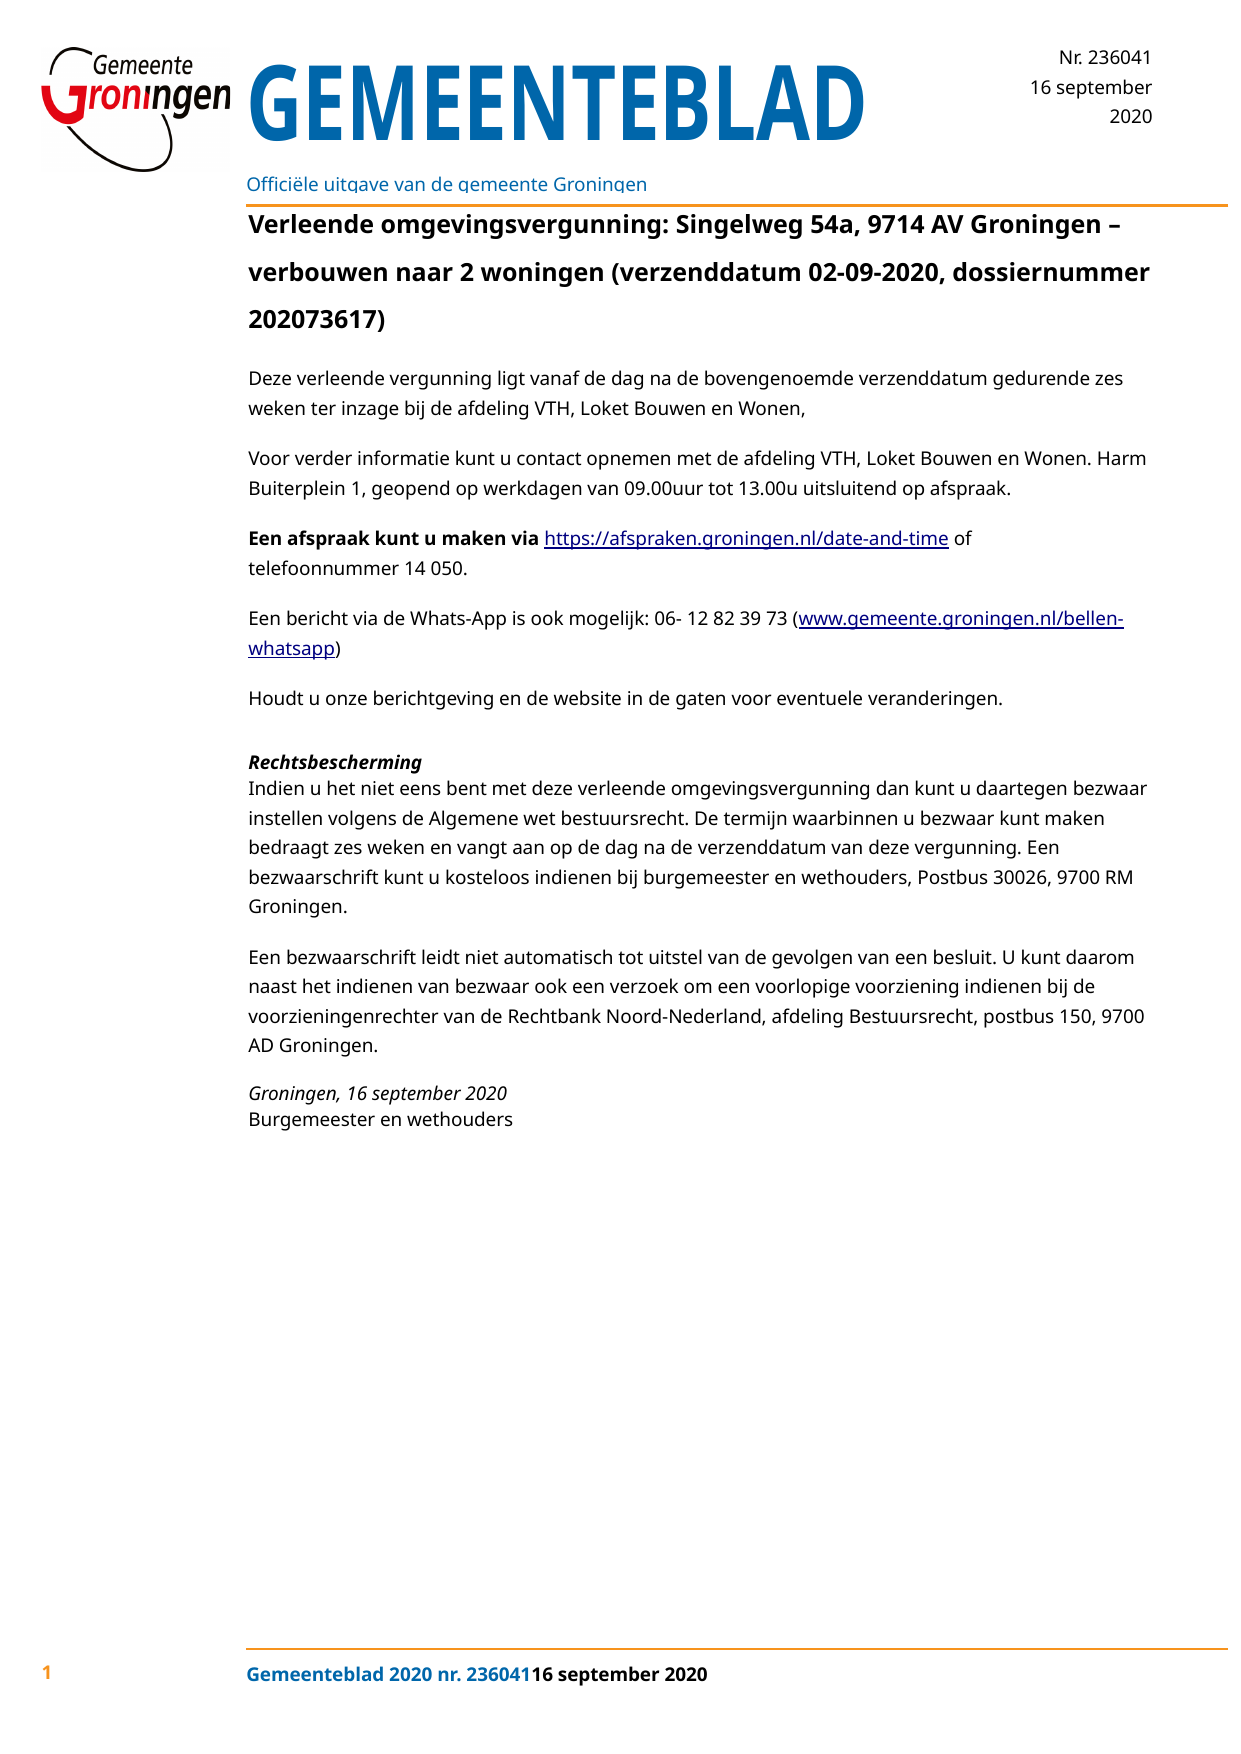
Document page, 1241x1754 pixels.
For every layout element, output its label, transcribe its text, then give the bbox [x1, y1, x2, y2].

text Groningen, 16 september 2020 [248, 1081, 1152, 1106]
text Een bericht via de Whats-App is ook mogelijk: 06- 12 82 39 73 (www.gemeente.groningen.nl/bellen-whatsapp) [248, 606, 1152, 661]
text Een afspraak kunt u maken via https://afspraken.groningen.nl/date-and-time of telefoonnummer 14 050. [248, 526, 1152, 581]
text Deze verleende vergunning ligt vanaf de dag na de bovengenoemde verzenddatum gedurende zes weken ter inzage bij de afdeling VTH, Loket Bouwen en Wonen, [248, 366, 1152, 421]
text Burgemeester en wethouders [248, 1106, 1152, 1132]
picture [41, 47, 231, 172]
text Voor verder informatie kunt u contact opnemen met de afdeling VTH, Loket Bouwen en Wonen. Harm Buiterplein 1, geopend op werkdagen van 09.00uur tot 13.00u uitsluitend op afspraak. [248, 446, 1152, 501]
text Verleende omgevingsvergunning: Singelweg 54a, 9714 AV Groningen – verbouwen naar 2 woningen (verzenddatum 02-09-2020, dossiernummer 202073617) [248, 207, 1152, 336]
text Houdt u onze berichtgeving en de website in de gaten voor eventuele veranderingen. [248, 686, 1152, 711]
text Indien u het niet eens bent met deze verleende omgevingsvergunning dan kunt u daartegen bezwaar instellen volgens de Algemene wet bestuursrecht. De termijn waarbinnen u bezwaar kunt maken bedraagt zes weken en vangt aan op de dag na de verzenddatum van deze vergunning. Een bezwaarschrift kunt u kosteloos indienen bij burgemeester en wethouders, Postbus 30026, 9700 RM Groningen. [248, 775, 1152, 919]
text Rechtsbescherming [248, 749, 1152, 775]
text Een bezwaarschrift leidt niet automatisch tot uitstel van de gevolgen van een besluit. U kunt daarom naast het indienen van bezwaar ook een verzoek om een voorlopige voorziening indienen bij de voorzieningenrechter van de Rechtbank Noord-Nederland, afdeling Bestuursrecht, postbus 150, 9700 AD Groningen. [248, 944, 1152, 1058]
